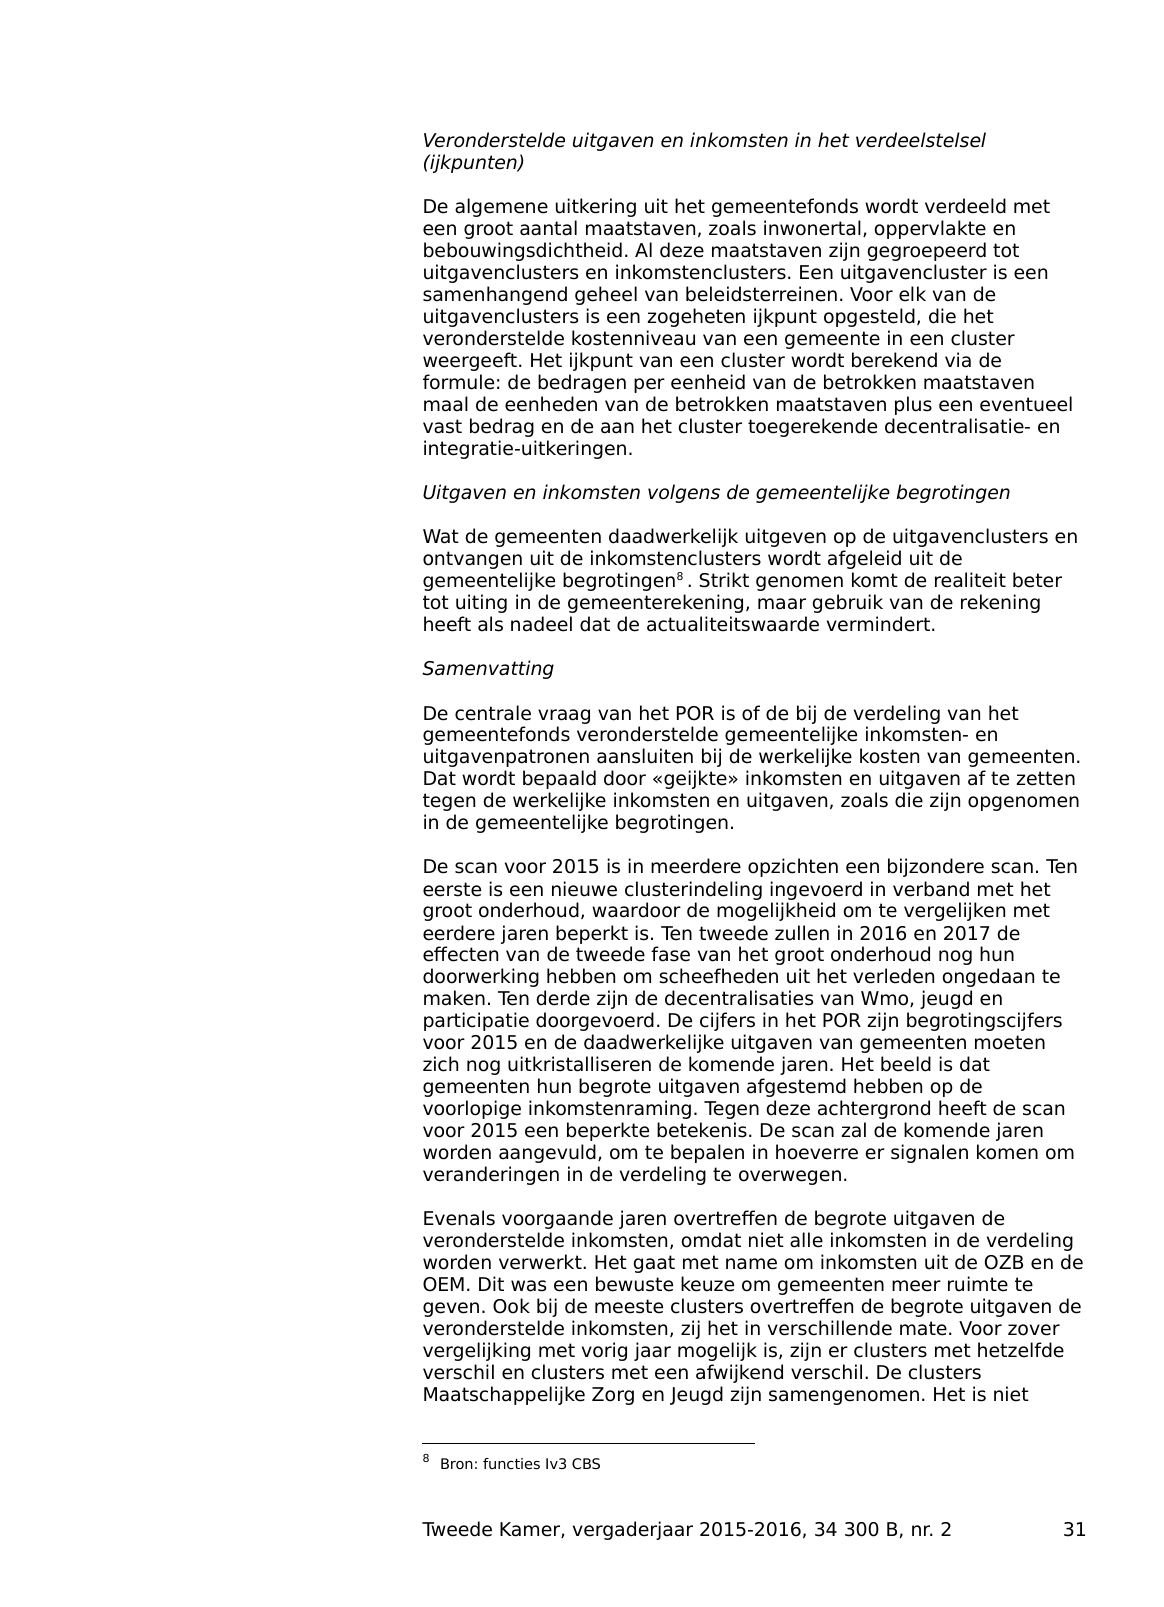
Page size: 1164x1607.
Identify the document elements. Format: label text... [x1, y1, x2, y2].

subtitle Veronderstelde uitgaven en inkomsten in het verdeelstelsel (ijkpunten) [422, 130, 1087, 174]
text De centrale vraag van het POR is of de bij de verdeling van het gemeentefonds veronderstelde gemeentelijke inkomsten- en uitgavenpatronen aansluiten bij de werkelijke kosten van gemeenten. Dat wordt bepaald door «geijkte» inkomsten en uitgaven af te zetten tegen de werkelijke inkomsten en uitgaven, zoals die zijn opgenomen in de gemeentelijke begrotingen. [422, 702, 1087, 834]
text Bron: functies Iv3 CBS [422, 1452, 1087, 1474]
text De scan voor 2015 is in meerdere opzichten een bijzondere scan. Ten eerste is een nieuwe clusterindeling ingevoerd in verband met het groot onderhoud, waardoor de mogelijkheid om te vergelijken met eerdere jaren beperkt is. Ten tweede zullen in 2016 en 2017 de effecten van de tweede fase van het groot onderhoud nog hun doorwerking hebben om scheefheden uit het verleden ongedaan te maken. Ten derde zijn de decentralisaties van Wmo, jeugd en participatie doorgevoerd. De cijfers in het POR zijn begrotingscijfers voor 2015 en de daadwerkelijke uitgaven van gemeenten moeten zich nog uitkristalliseren de komende jaren. Het beeld is dat gemeenten hun begrote uitgaven afgestemd hebben op de voorlopige inkomstenraming. Tegen deze achtergrond heeft de scan voor 2015 een beperkte betekenis. De scan zal de komende jaren worden aangevuld, om te bepalen in hoeverre er signalen komen om veranderingen in de verdeling te overwegen. [422, 856, 1087, 1186]
subtitle Samenvatting [422, 658, 1087, 680]
subtitle Uitgaven en inkomsten volgens de gemeentelijke begrotingen [422, 482, 1087, 504]
text Wat de gemeenten daadwerkelijk uitgeven op de uitgavenclusters en ontvangen uit de inkomstenclusters wordt afgeleid uit de gemeentelijke begrotingen. Strikt genomen komt de realiteit beter tot uiting in de gemeenterekening, maar gebruik van de rekening heeft als nadeel dat de actualiteitswaarde vermindert. [422, 526, 1087, 636]
text Evenals voorgaande jaren overtreffen de begrote uitgaven de veronderstelde inkomsten, omdat niet alle inkomsten in de verdeling worden verwerkt. Het gaat met name om inkomsten uit de OZB en de OEM. Dit was een bewuste keuze om gemeenten meer ruimte te geven. Ook bij de meeste clusters overtreffen de begrote uitgaven de veronderstelde inkomsten, zij het in verschillende mate. Voor zover vergelijking met vorig jaar mogelijk is, zijn er clusters met hetzelfde verschil en clusters met een afwijkend verschil. De clusters Maatschappelijke Zorg en Jeugd zijn samengenomen. Het is niet [422, 1208, 1087, 1406]
text De algemene uitkering uit het gemeentefonds wordt verdeeld met een groot aantal maatstaven, zoals inwonertal, oppervlakte en bebouwingsdichtheid. Al deze maatstaven zijn gegroepeerd tot uitgavenclusters en inkomstenclusters. Een uitgavencluster is een samenhangend geheel van beleidsterreinen. Voor elk van de uitgavenclusters is een zogeheten ijkpunt opgesteld, die het veronderstelde kostenniveau van een gemeente in een cluster weergeeft. Het ijkpunt van een cluster wordt berekend via de formule: de bedragen per eenheid van de betrokken maatstaven maal de eenheden van de betrokken maatstaven plus een eventueel vast bedrag en de aan het cluster toegerekende decentralisatie- en integratie-uitkeringen. [422, 196, 1087, 460]
